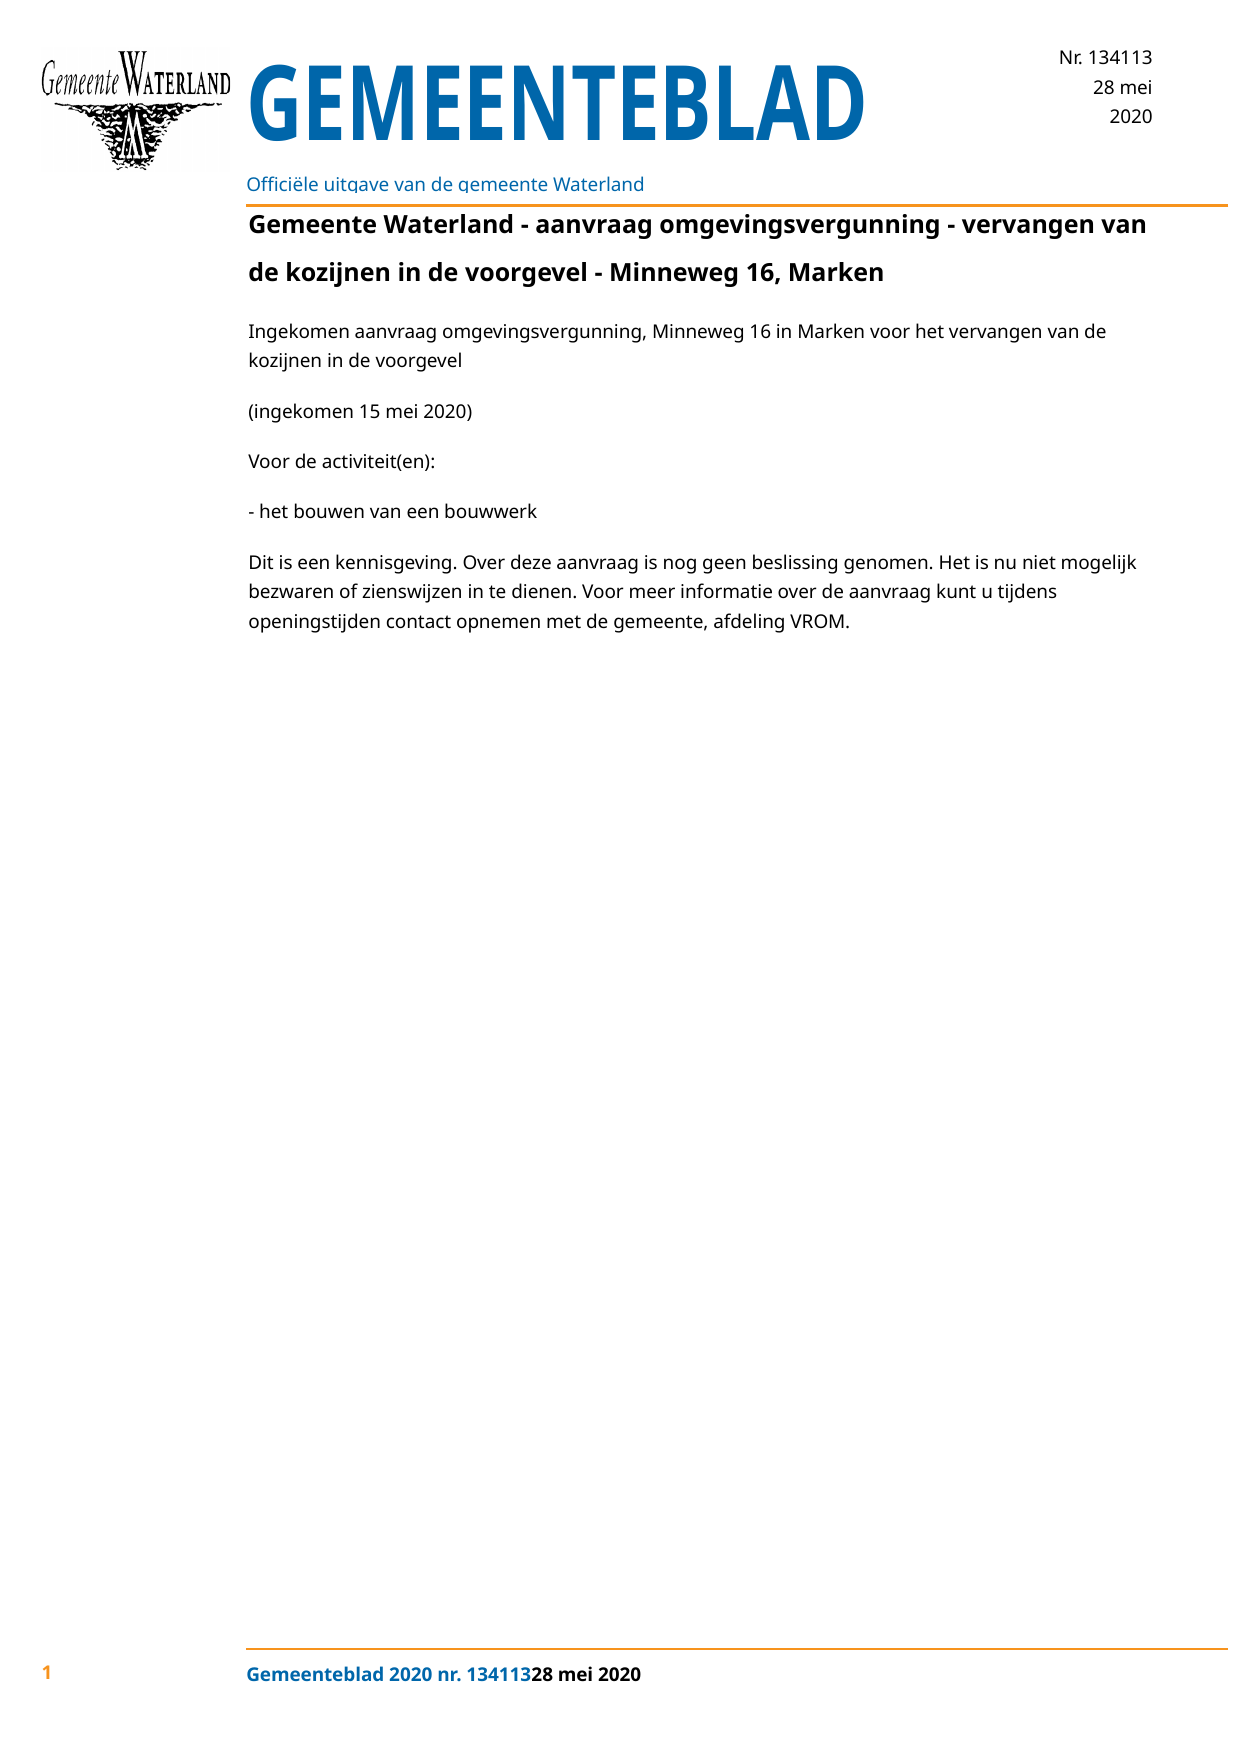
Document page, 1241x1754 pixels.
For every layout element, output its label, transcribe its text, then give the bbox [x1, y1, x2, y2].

text Gemeente Waterland - aanvraag omgevingsvergunning - vervangen van de kozijnen in de voorgevel - Minneweg 16, Marken [248, 207, 1152, 288]
text Voor de activiteit(en): [248, 448, 1152, 474]
text Ingekomen aanvraag omgevingsvergunning, Minneweg 16 in Marken voor het vervangen van de kozijnen in de voorgevel [248, 318, 1152, 373]
text - het bouwen van een bouwwerk [248, 499, 1152, 524]
text Dit is een kennisgeving. Over deze aanvraag is nog geen beslissing genomen. Het is nu niet mogelijk bezwaren of zienswijzen in te dienen. Voor meer informatie over de aanvraag kunt u tijdens openingstijden contact opnemen met de gemeente, afdeling VROM. [248, 549, 1152, 634]
picture [41, 47, 231, 172]
text (ingekomen 15 mei 2020) [248, 398, 1152, 424]
